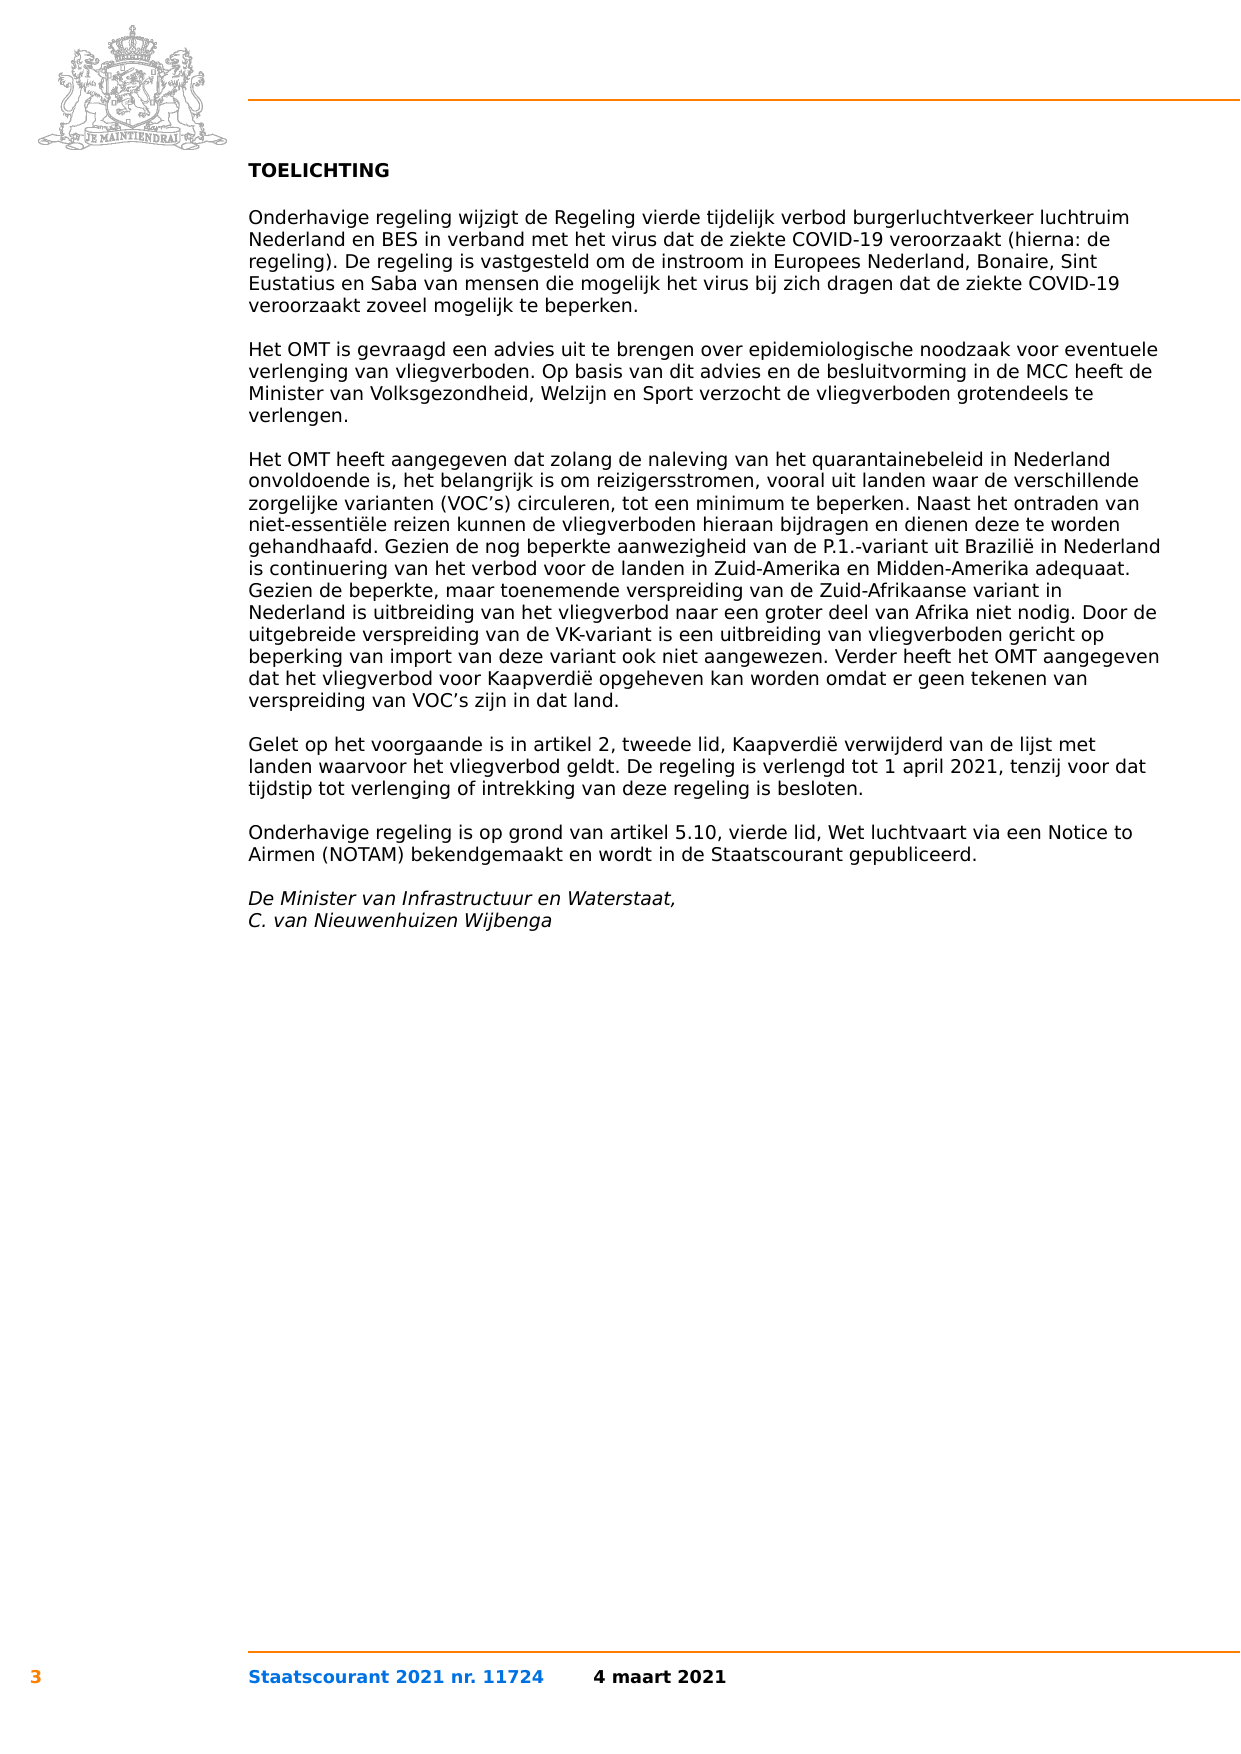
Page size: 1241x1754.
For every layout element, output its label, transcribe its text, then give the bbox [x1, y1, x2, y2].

text Gelet op het voorgaande is in artikel 2, tweede lid, Kaapverdië verwijderd van de lijst met landen waarvoor het vliegverbod geldt. De regeling is verlengd tot 1 april 2021, tenzij voor dat tijdstip tot verlenging of intrekking van deze regeling is besloten. [248, 734, 1163, 800]
text Onderhavige regeling wijzigt de Regeling vierde tijdelijk verbod burgerluchtverkeer luchtruim Nederland en BES in verband met het virus dat de ziekte COVID-19 veroorzaakt (hierna: de regeling). De regeling is vastgesteld om de instroom in Europees Nederland, Bonaire, Sint Eustatius en Saba van mensen die mogelijk het virus bij zich dragen dat de ziekte COVID-19 veroorzaakt zoveel mogelijk te beperken. [248, 207, 1163, 317]
text Het OMT heeft aangegeven dat zolang de naleving van het quarantainebeleid in Nederland onvoldoende is, het belangrijk is om reizigersstromen, vooral uit landen waar de verschillende zorgelijke varianten (VOC’s) circuleren, tot een minimum te beperken. Naast het ontraden van niet-essentiële reizen kunnen de vliegverboden hieraan bijdragen en dienen deze te worden gehandhaafd. Gezien de nog beperkte aanwezigheid van de P.1.-variant uit Brazilië in Nederland is continuering van het verbod voor de landen in Zuid-Amerika en Midden-Amerika adequaat. Gezien de beperkte, maar toenemende verspreiding van de Zuid-Afrikaanse variant in Nederland is uitbreiding van het vliegverbod naar een groter deel van Afrika niet nodig. Door de uitgebreide verspreiding van de VK-variant is een uitbreiding van vliegverboden gericht op beperking van import van deze variant ook niet aangewezen. Verder heeft het OMT aangegeven dat het vliegverbod voor Kaapverdië opgeheven kan worden omdat er geen tekenen van verspreiding van VOC’s zijn in dat land. [248, 448, 1163, 712]
text De Minister van Infrastructuur en Waterstaat, C. van Nieuwenhuizen Wijbenga [248, 888, 1163, 932]
picture [38, 25, 227, 150]
text Onderhavige regeling is op grond van artikel 5.10, vierde lid, Wet luchtvaart via een Notice to Airmen (NOTAM) bekendgemaakt en wordt in de Staatscourant gepubliceerd. [248, 822, 1163, 866]
text Het OMT is gevraagd een advies uit te brengen over epidemiologische noodzaak voor eventuele verlenging van vliegverboden. Op basis van dit advies en de besluitvorming in de MCC heeft de Minister van Volksgezondheid, Welzijn en Sport verzocht de vliegverboden grotendeels te verlengen. [248, 339, 1163, 427]
subtitle TOELICHTING [248, 160, 1163, 182]
